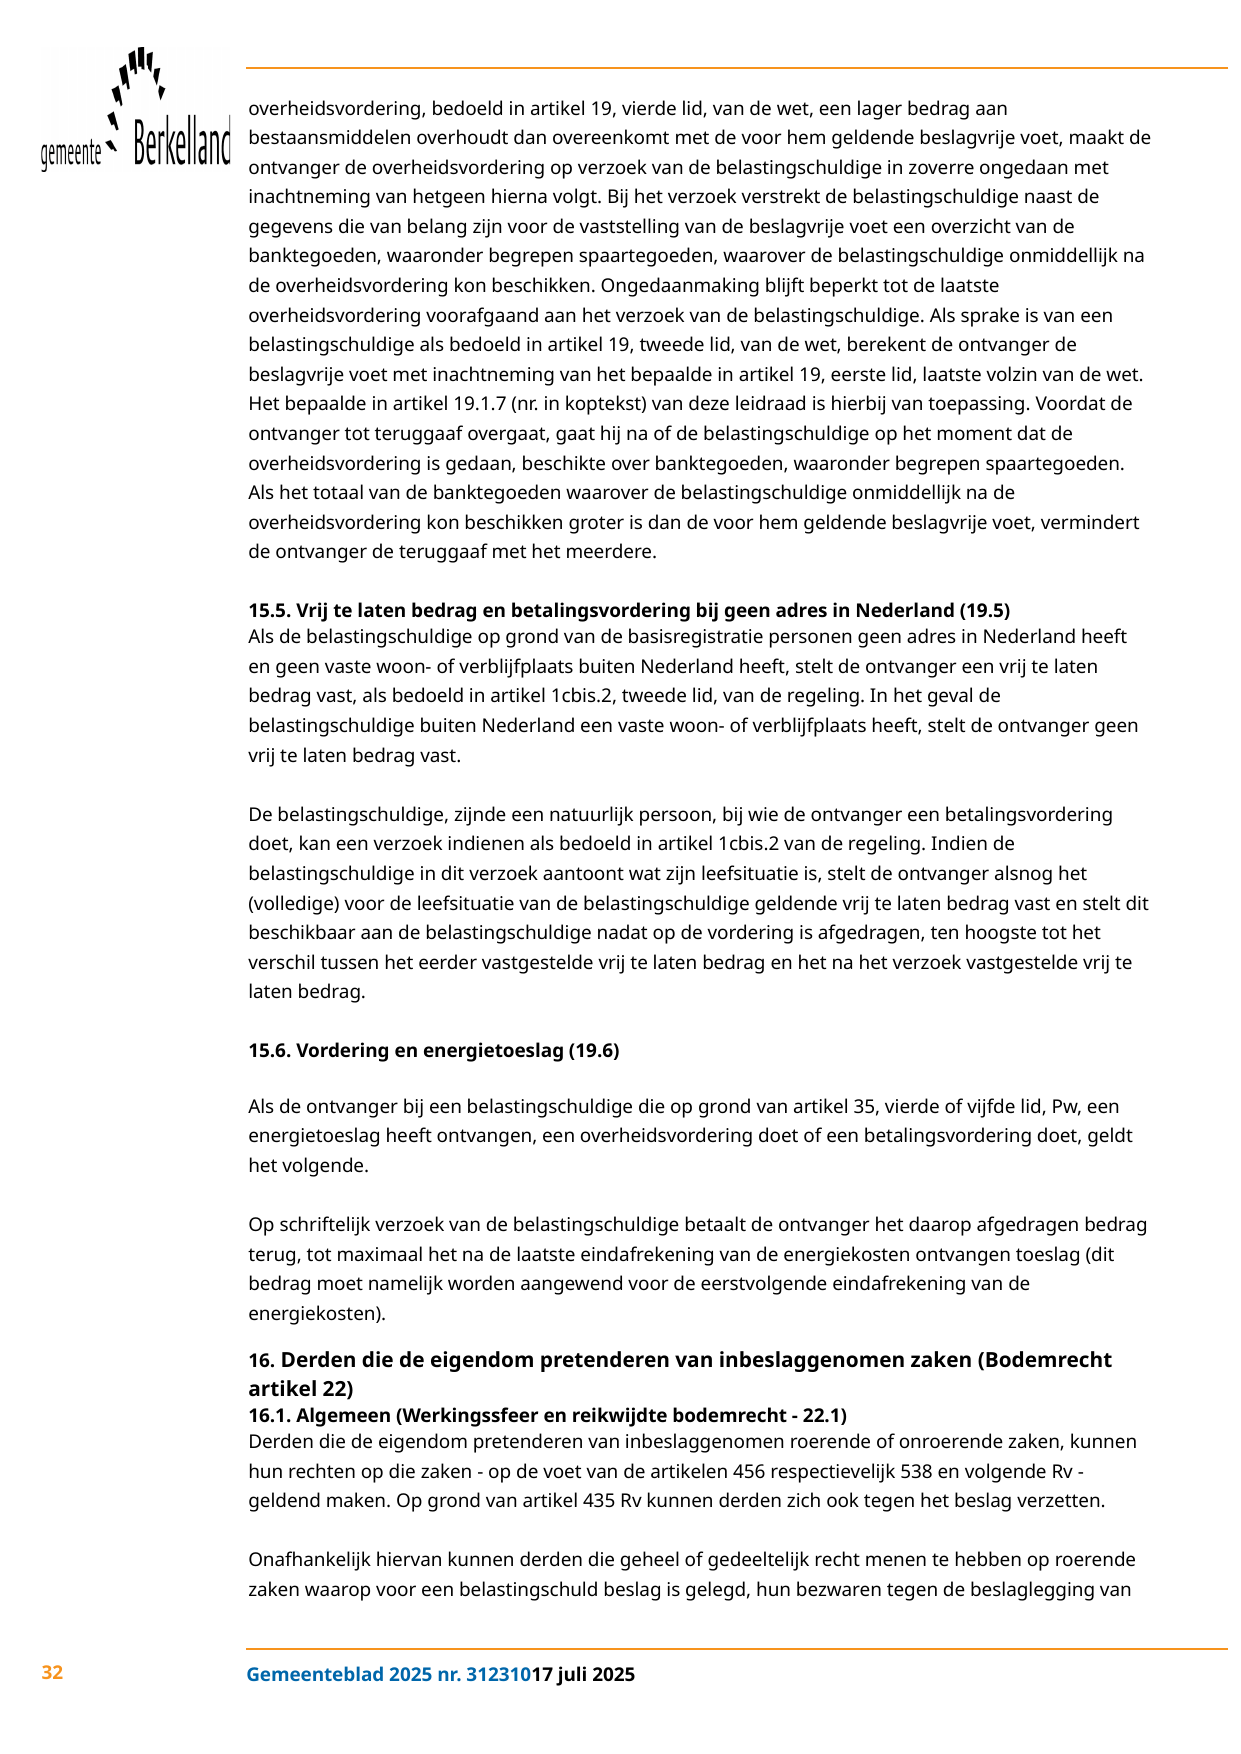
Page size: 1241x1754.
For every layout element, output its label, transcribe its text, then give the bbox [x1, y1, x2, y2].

text 15.5. Vrij te laten bedrag en betalingsvordering bij geen adres in Nederland (19.5) [248, 598, 1152, 623]
text De belastingschuldige, zijnde een natuurlijk persoon, bij wie de ontvanger een betalingsvordering doet, kan een verzoek indienen als bedoeld in artikel 1cbis.2 van de regeling. Indien de belastingschuldige in dit verzoek aantoont wat zijn leefsituatie is, stelt de ontvanger alsnog het (volledige) voor de leefsituatie van de belastingschuldige geldende vrij te laten bedrag vast en stelt dit beschikbaar aan de belastingschuldige nadat op de vordering is afgedragen, ten hoogste tot het verschil tussen het eerder vastgestelde vrij te laten bedrag en het na het verzoek vastgestelde vrij te laten bedrag. [248, 801, 1152, 1004]
text Onafhankelijk hiervan kunnen derden die geheel of gedeeltelijk recht menen te hebben op roerende zaken waarop voor een belastingschuld beslag is gelegd, hun bezwaren tegen de beslaglegging van [248, 1547, 1152, 1602]
picture [41, 47, 231, 172]
text Op schriftelijk verzoek van de belastingschuldige betaalt de ontvanger het daarop afgedragen bedrag terug, tot maximaal het na de laatste eindafrekening van de energiekosten ontvangen toeslag (dit bedrag moet namelijk worden aangewend voor de eerstvolgende eindafrekening van de energiekosten). [248, 1211, 1152, 1326]
text 16. Derden die de eigendom pretenderen van inbeslaggenomen zaken (Bodemrecht artikel 22) [248, 1346, 1152, 1402]
text overheidsvordering, bedoeld in artikel 19, vierde lid, van de wet, een lager bedrag aan bestaansmiddelen overhoudt dan overeenkomt met de voor hem geldende beslagvrije voet, maakt de ontvanger de overheidsvordering op verzoek van de belastingschuldige in zoverre ongedaan met inachtneming van hetgeen hierna volgt. Bij het verzoek verstrekt de belastingschuldige naast de gegevens die van belang zijn voor de vaststelling van de beslagvrije voet een overzicht van de banktegoeden, waaronder begrepen spaartegoeden, waarover de belastingschuldige onmiddellijk na de overheidsvordering kon beschikken. Ongedaanmaking blijft beperkt tot de laatste overheidsvordering voorafgaand aan het verzoek van de belastingschuldige. Als sprake is van een belastingschuldige als bedoeld in artikel 19, tweede lid, van de wet, berekent de ontvanger de beslagvrije voet met inachtneming van het bepaalde in artikel 19, eerste lid, laatste volzin van de wet. Het bepaalde in artikel 19.1.7 (nr. in koptekst) van deze leidraad is hierbij van toepassing. Voordat de ontvanger tot teruggaaf overgaat, gaat hij na of de belastingschuldige op het moment dat de overheidsvordering is gedaan, beschikte over banktegoeden, waaronder begrepen spaartegoeden. Als het totaal van de banktegoeden waarover de belastingschuldige onmiddellijk na de overheidsvordering kon beschikken groter is dan de voor hem geldende beslagvrije voet, vermindert de ontvanger de teruggaaf met het meerdere. [248, 95, 1152, 564]
text Derden die de eigendom pretenderen van inbeslaggenomen roerende of onroerende zaken, kunnen hun rechten op die zaken - op de voet van de artikelen 456 respectievelijk 538 en volgende Rv - geldend maken. Op grond van artikel 435 Rv kunnen derden zich ook tegen het beslag verzetten. [248, 1428, 1152, 1513]
text Als de ontvanger bij een belastingschuldige die op grond van artikel 35, vierde of vijfde lid, Pw, een energietoeslag heeft ontvangen, een overheidsvordering doet of een betalingsvordering doet, geldt het volgende. [248, 1093, 1152, 1178]
text 15.6. Vordering en energietoeslag (19.6) [248, 1038, 1152, 1063]
text Als de belastingschuldige op grond van de basisregistratie personen geen adres in Nederland heeft en geen vaste woon- of verblijfplaats buiten Nederland heeft, stelt de ontvanger een vrij te laten bedrag vast, als bedoeld in artikel 1cbis.2, tweede lid, van de regeling. In het geval de belastingschuldige buiten Nederland een vaste woon- of verblijfplaats heeft, stelt de ontvanger geen vrij te laten bedrag vast. [248, 623, 1152, 767]
text 16.1. Algemeen (Werkingssfeer en reikwijdte bodemrecht - 22.1) [248, 1402, 1152, 1428]
